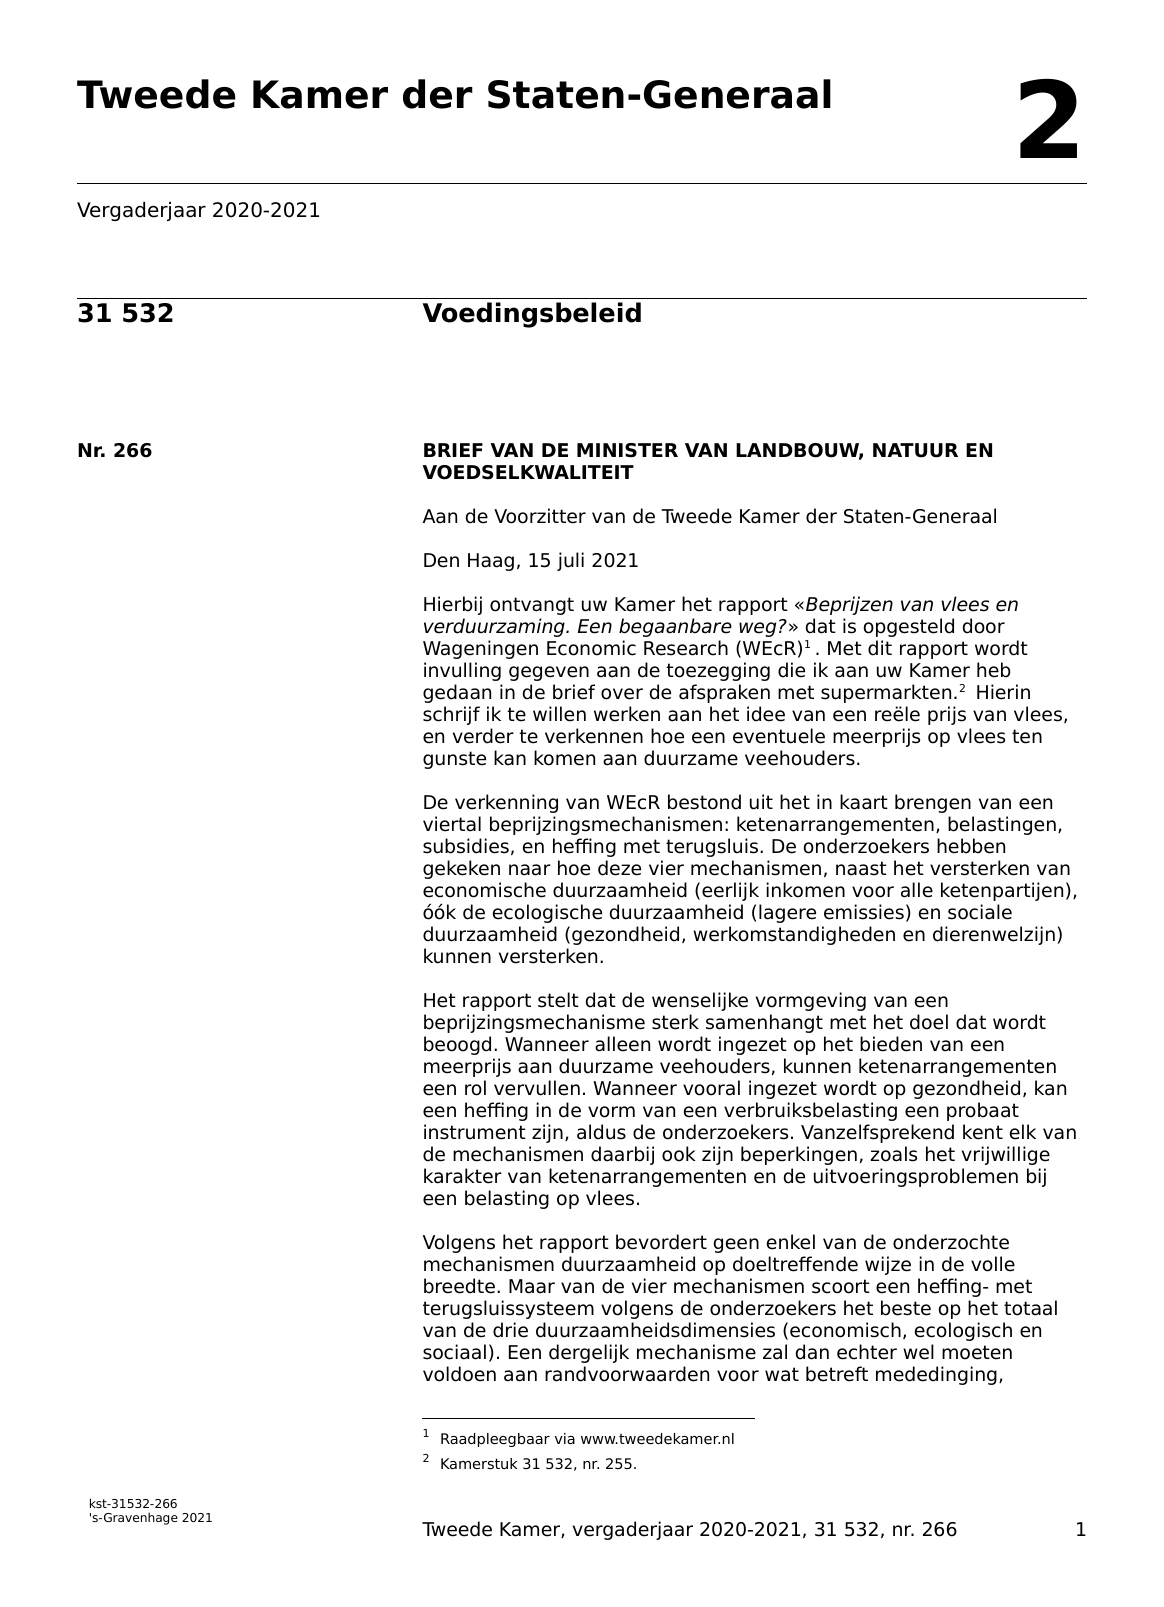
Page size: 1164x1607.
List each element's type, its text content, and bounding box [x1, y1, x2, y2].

text kst-31532-266 [88, 1497, 323, 1511]
text Volgens het rapport bevordert geen enkel van de onderzochte mechanismen duurzaamheid op doeltreffende wijze in de volle breedte. Maar van de vier mechanismen scoort een heffing- met terugsluissysteem volgens de onderzoekers het beste op het totaal van de drie duurzaamheidsdimensies (economisch, ecologisch en sociaal). Een dergelijk mechanisme zal dan echter wel moeten voldoen aan randvoorwaarden voor wat betreft mededinging, [422, 1232, 1087, 1386]
text Kamerstuk 31 532, nr. 255. [422, 1452, 1087, 1474]
table_cell Vergaderjaar 2020-2021 [77, 184, 1087, 298]
subtitle 31 532 Voedingsbeleid [77, 299, 1087, 329]
text Aan de Voorzitter van de Tweede Kamer der Staten-Generaal [422, 506, 1087, 528]
text Hierbij ontvangt uw Kamer het rapport «Beprijzen van vlees en verduurzaming. Een begaanbare weg?» dat is opgesteld door Wageningen Economic Research (WEcR). Met dit rapport wordt invulling gegeven aan de toezegging die ik aan uw Kamer heb gedaan in de brief over de afspraken met supermarkten. Hierin schrijf ik te willen werken aan het idee van een reële prijs van vlees, en verder te verkennen hoe een eventuele meerprijs op vlees ten gunste kan komen aan duurzame veehouders. [422, 594, 1087, 770]
text Raadpleegbaar via www.tweedekamer.nl [422, 1427, 1087, 1449]
text Den Haag, 15 juli 2021 [422, 550, 1087, 572]
text De verkenning van WEcR bestond uit het in kaart brengen van een viertal beprijzingsmechanismen: ketenarrangementen, belastingen, subsidies, en heffing met terugsluis. De onderzoekers hebben gekeken naar hoe deze vier mechanismen, naast het versterken van economische duurzaamheid (eerlijk inkomen voor alle ketenpartijen), óók de ecologische duurzaamheid (lagere emissies) en sociale duurzaamheid (gezondheid, werkomstandigheden en dierenwelzijn) kunnen versterken. [422, 792, 1087, 968]
table_header Tweede Kamer der Staten-Generaal [77, 59, 886, 183]
table_header 2 [886, 59, 1087, 183]
text Het rapport stelt dat de wenselijke vormgeving van een beprijzingsmechanisme sterk samenhangt met het doel dat wordt beoogd. Wanneer alleen wordt ingezet op het bieden van een meerprijs aan duurzame veehouders, kunnen ketenarrangementen een rol vervullen. Wanneer vooral ingezet wordt op gezondheid, kan een heffing in de vorm van een verbruiksbelasting een probaat instrument zijn, aldus de onderzoekers. Vanzelfsprekend kent elk van de mechanismen daarbij ook zijn beperkingen, zoals het vrijwillige karakter van ketenarrangementen en de uitvoeringsproblemen bij een belasting op vlees. [422, 990, 1087, 1210]
subtitle Nr. 266 BRIEF VAN DE MINISTER VAN LANDBOUW, NATUUR EN VOEDSELKWALITEIT [77, 440, 1087, 484]
text 's-Gravenhage 2021 [88, 1511, 323, 1525]
